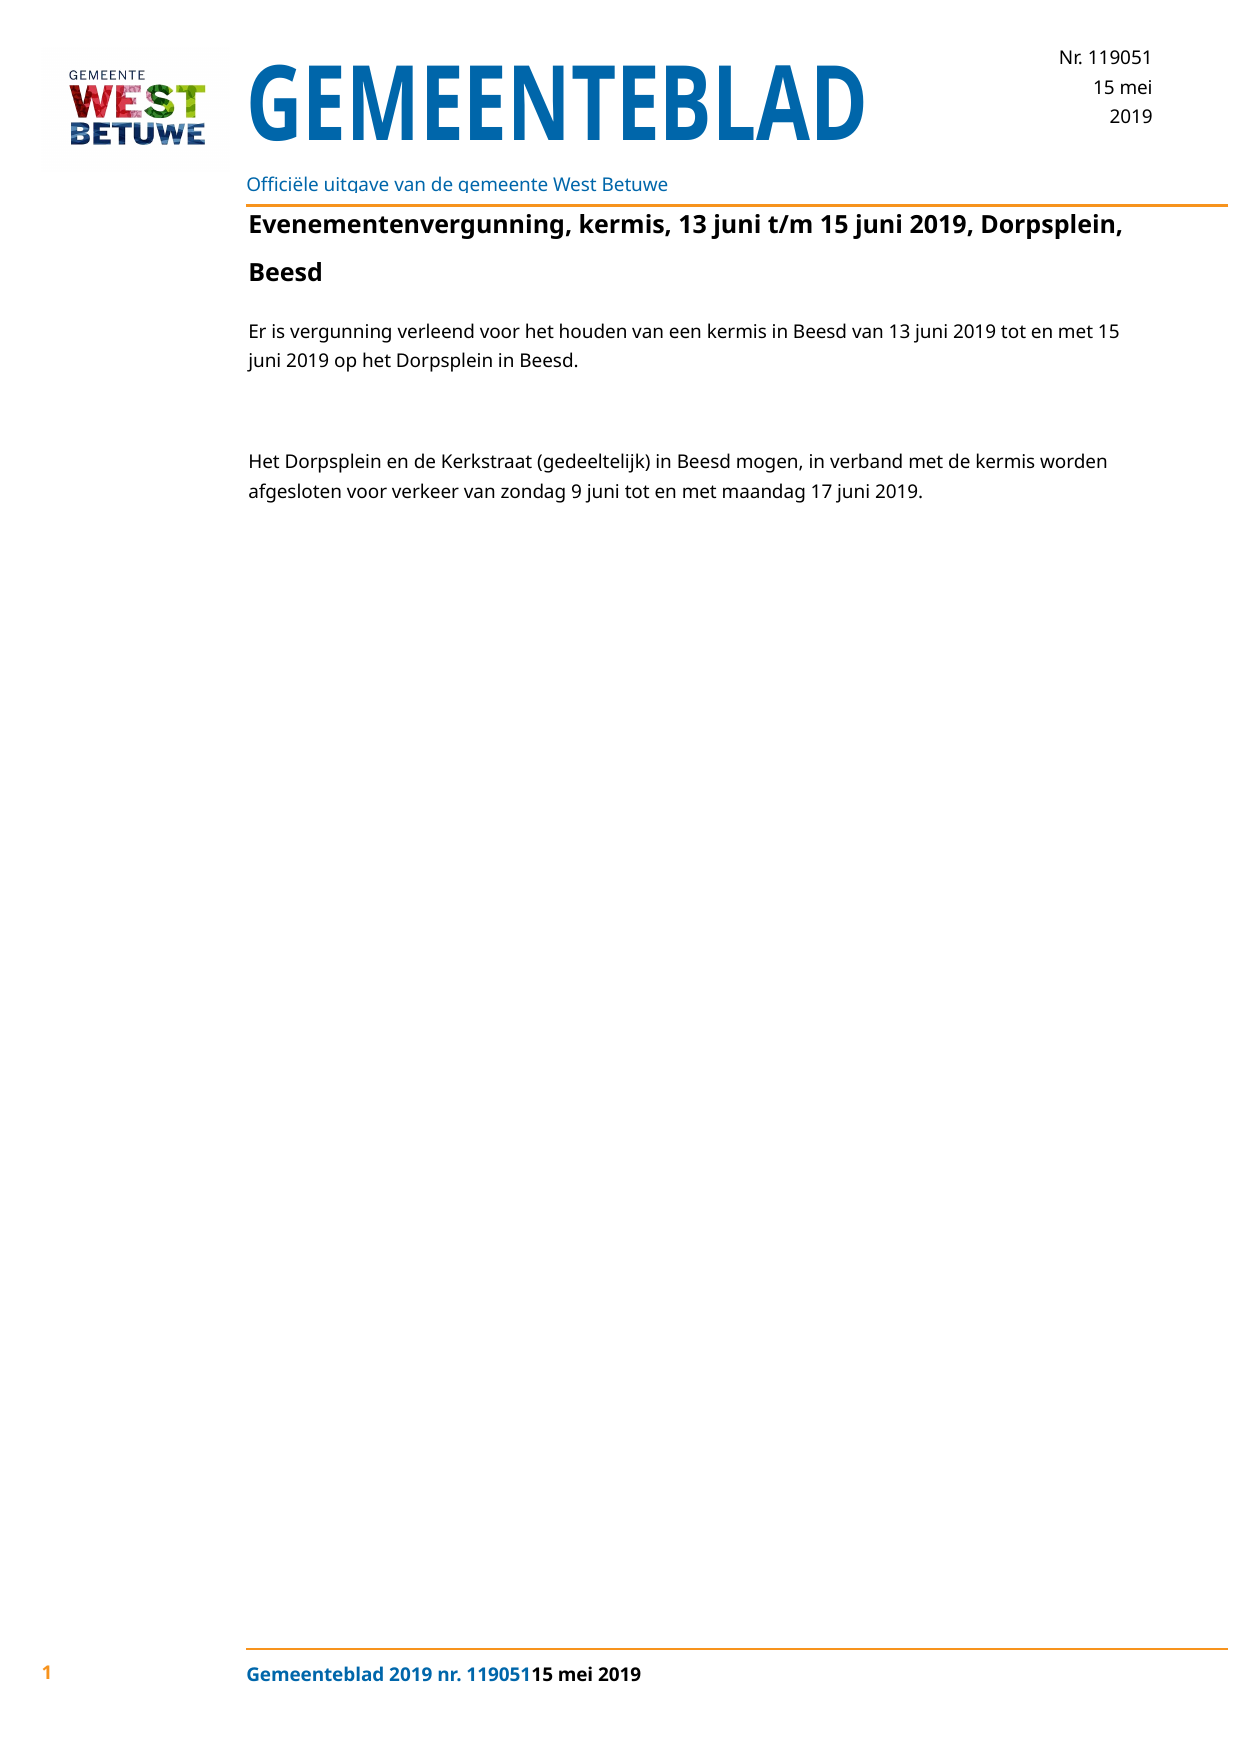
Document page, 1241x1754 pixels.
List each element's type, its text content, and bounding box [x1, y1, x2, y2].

text Er is vergunning verleend voor het houden van een kermis in Beesd van 13 juni 2019 tot en met 15 juni 2019 op het Dorpsplein in Beesd. [248, 318, 1152, 373]
text Evenementenvergunning, kermis, 13 juni t/m 15 juni 2019, Dorpsplein, Beesd [248, 207, 1152, 288]
text Het Dorpsplein en de Kerkstraat (gedeeltelijk) in Beesd mogen, in verband met de kermis worden afgesloten voor verkeer van zondag 9 juni tot en met maandag 17 juni 2019. [248, 448, 1152, 504]
picture [41, 47, 231, 172]
